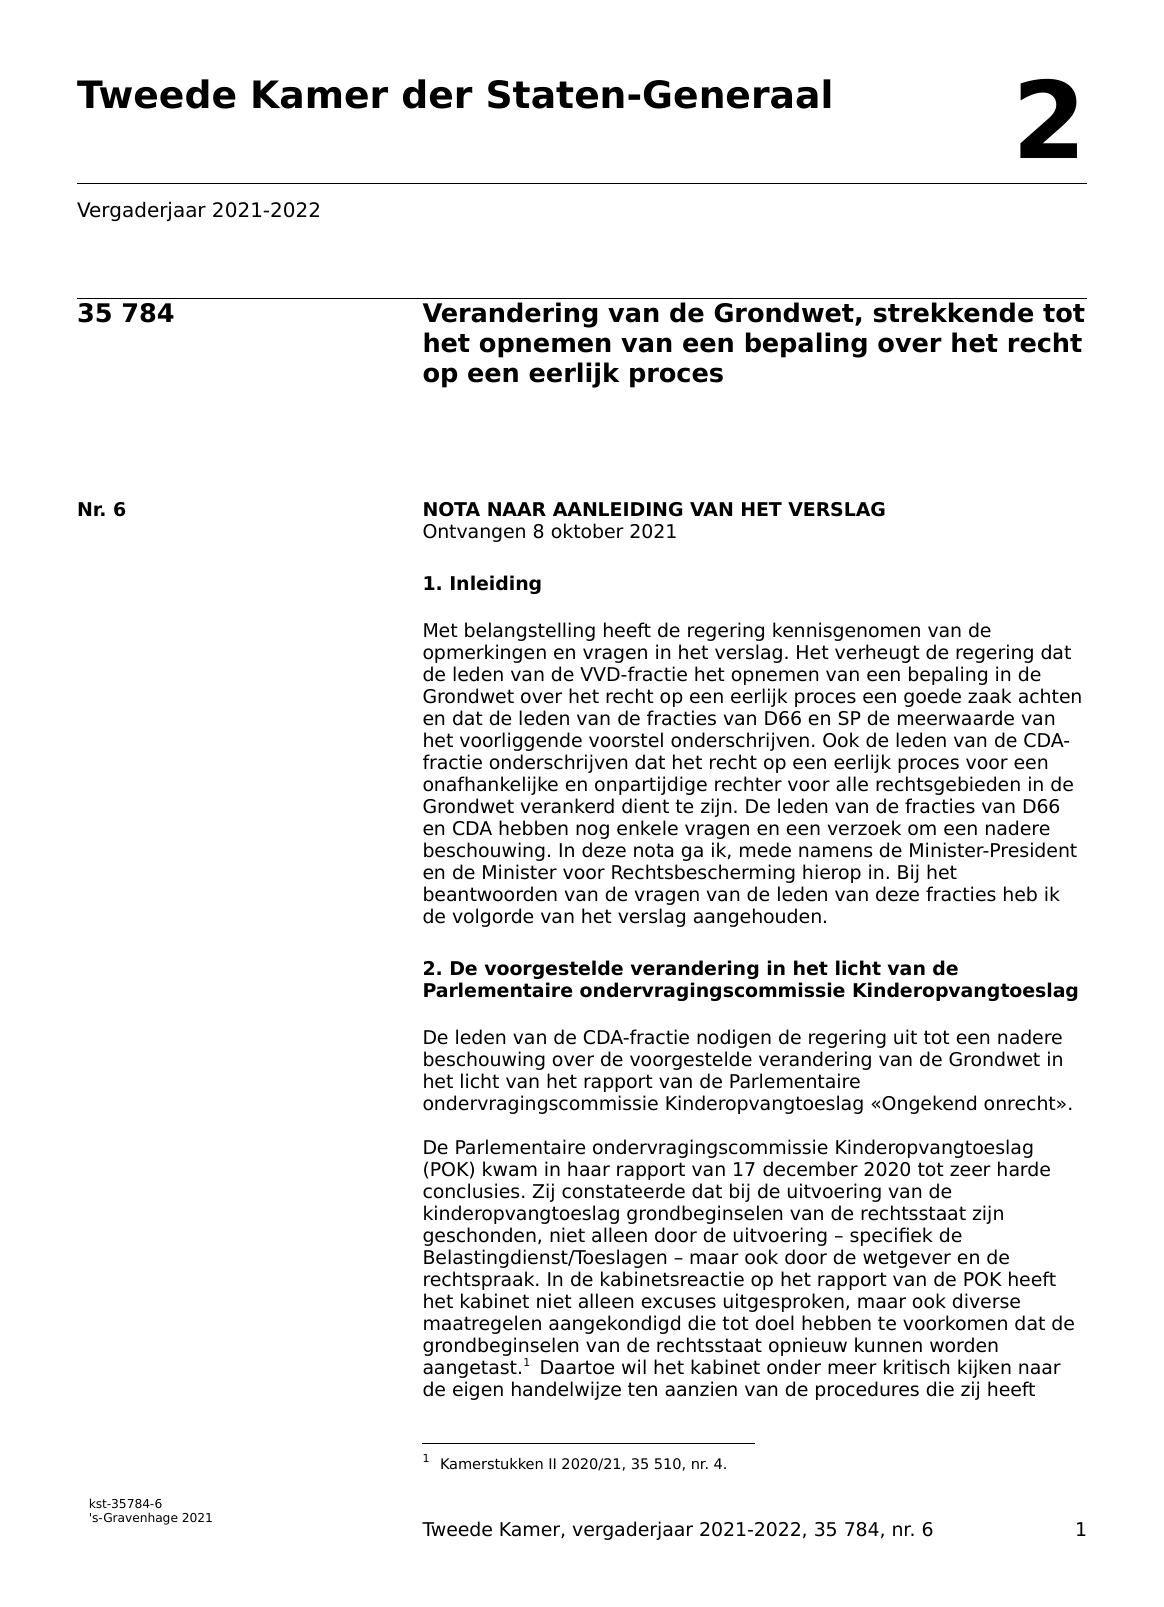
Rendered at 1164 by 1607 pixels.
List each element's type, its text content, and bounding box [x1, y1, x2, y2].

table_header 2 [886, 59, 1087, 183]
table_cell Vergaderjaar 2021-2022 [77, 184, 1087, 298]
subtitle 1. Inleiding [422, 573, 1087, 595]
subtitle 35 784 Verandering van de Grondwet, strekkende tot het opnemen van een bepaling over het recht op een eerlijk proces [77, 299, 1087, 388]
subtitle Nr. 6 NOTA NAAR AANLEIDING VAN HET VERSLAG [77, 499, 1087, 521]
text 's-Gravenhage 2021 [88, 1511, 323, 1525]
text Met belangstelling heeft de regering kennisgenomen van de opmerkingen en vragen in het verslag. Het verheugt de regering dat de leden van de VVD-fractie het opnemen van een bepaling in de Grondwet over het recht op een eerlijk proces een goede zaak achten en dat de leden van de fracties van D66 en SP de meerwaarde van het voorliggende voorstel onderschrijven. Ook de leden van de CDA-fractie onderschrijven dat het recht op een eerlijk proces voor een onafhankelijke en onpartijdige rechter voor alle rechtsgebieden in de Grondwet verankerd dient te zijn. De leden van de fracties van D66 en CDA hebben nog enkele vragen en een verzoek om een nadere beschouwing. In deze nota ga ik, mede namens de Minister-President en de Minister voor Rechtsbescherming hierop in. Bij het beantwoorden van de vragen van de leden van deze fracties heb ik de volgorde van het verslag aangehouden. [422, 620, 1087, 928]
subtitle 2. De voorgestelde verandering in het licht van de Parlementaire ondervragingscommissie Kinderopvangtoeslag [422, 958, 1087, 1002]
text De Parlementaire ondervragingscommissie Kinderopvangtoeslag (POK) kwam in haar rapport van 17 december 2020 tot zeer harde conclusies. Zij constateerde dat bij de uitvoering van de kinderopvangtoeslag grondbeginselen van de rechtsstaat zijn geschonden, niet alleen door de uitvoering – specifiek de Belastingdienst/Toeslagen – maar ook door de wetgever en de rechtspraak. In de kabinetsreactie op het rapport van de POK heeft het kabinet niet alleen excuses uitgesproken, maar ook diverse maatregelen aangekondigd die tot doel hebben te voorkomen dat de grondbeginselen van de rechtsstaat opnieuw kunnen worden aangetast. Daartoe wil het kabinet onder meer kritisch kijken naar de eigen handelwijze ten aanzien van de procedures die zij heeft [422, 1137, 1087, 1401]
text Kamerstukken II 2020/21, 35 510, nr. 4. [422, 1452, 1087, 1474]
text Ontvangen 8 oktober 2021 [422, 521, 1087, 543]
text De leden van de CDA-fractie nodigen de regering uit tot een nadere beschouwing over de voorgestelde verandering van de Grondwet in het licht van het rapport van de Parlementaire ondervragingscommissie Kinderopvangtoeslag «Ongekend onrecht». [422, 1027, 1087, 1114]
text kst-35784-6 [88, 1497, 323, 1511]
table_header Tweede Kamer der Staten-Generaal [77, 59, 886, 183]
